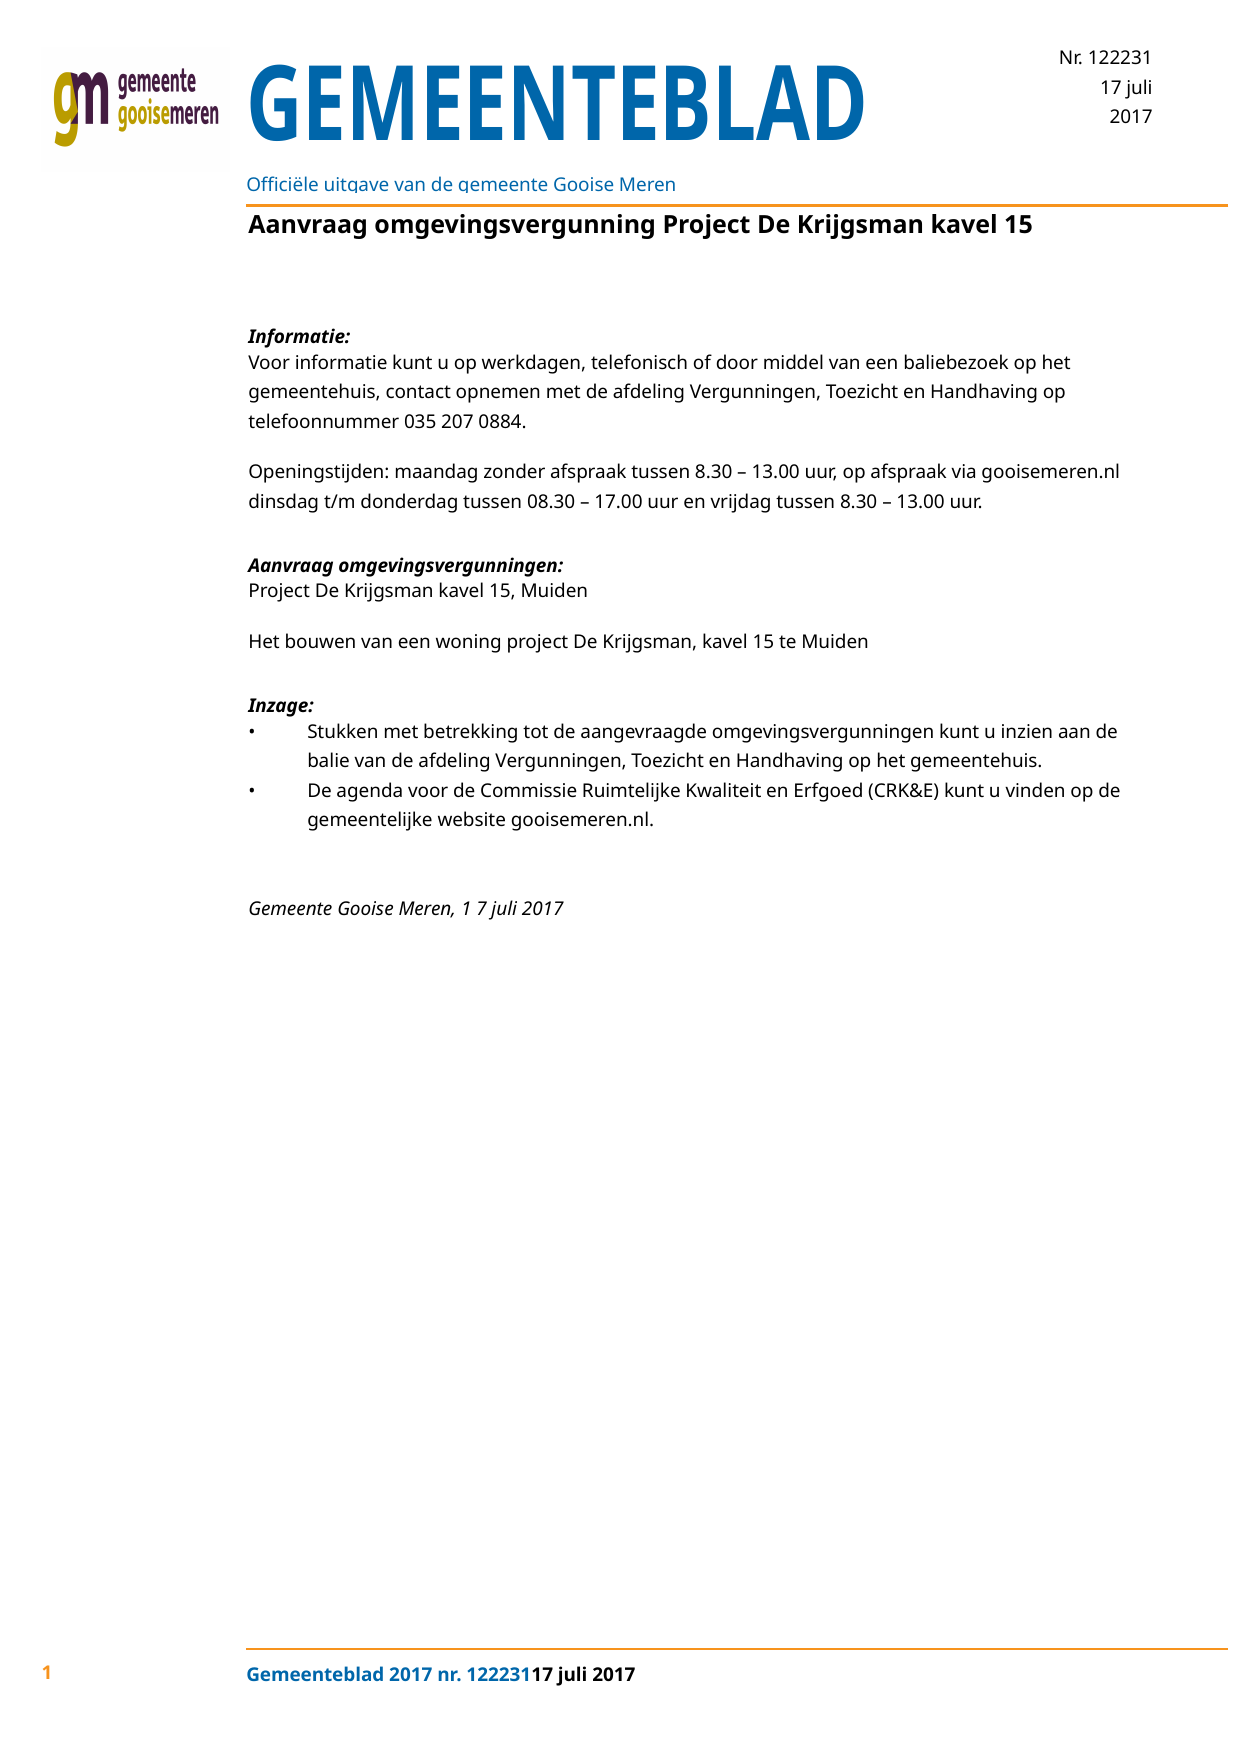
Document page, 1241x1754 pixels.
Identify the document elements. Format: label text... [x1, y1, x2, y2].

text Aanvraag omgevingsvergunning Project De Krijgsman kavel 15 [248, 207, 1152, 241]
text Openingstijden: maandag zonder afspraak tussen 8.30 – 13.00 uur, op afspraak via gooisemeren.nl dinsdag t/m donderdag tussen 08.30 – 17.00 uur en vrijdag tussen 8.30 – 13.00 uur. [248, 458, 1152, 514]
list Stukken met betrekking tot de aangevraagde omgevingsvergunningen kunt u inzien aan de balie van de afdeling Vergunningen, Toezicht en Handhaving op het gemeentehuis. [248, 718, 1152, 773]
list De agenda voor de Commissie Ruimtelijke Kwaliteit en Erfgoed (CRK&E) kunt u vinden op de gemeentelijke website gooisemeren.nl. [248, 777, 1152, 832]
text Voor informatie kunt u op werkdagen, telefonisch of door middel van een baliebezoek op het gemeentehuis, contact opnemen met de afdeling Vergunningen, Toezicht en Handhaving op telefoonnummer 035 207 0884. [248, 349, 1152, 434]
picture [41, 47, 231, 172]
text Inzage: [248, 692, 1152, 718]
text Het bouwen van een woning project De Krijgsman, kavel 15 te Muiden [248, 628, 1152, 654]
text Gemeente Gooise Meren, 1 7 juli 2017 [248, 895, 1152, 921]
text Project De Krijgsman kavel 15, Muiden [248, 578, 1152, 603]
text Aanvraag omgevingsvergunningen: [248, 552, 1152, 578]
text Informatie: [248, 323, 1152, 349]
